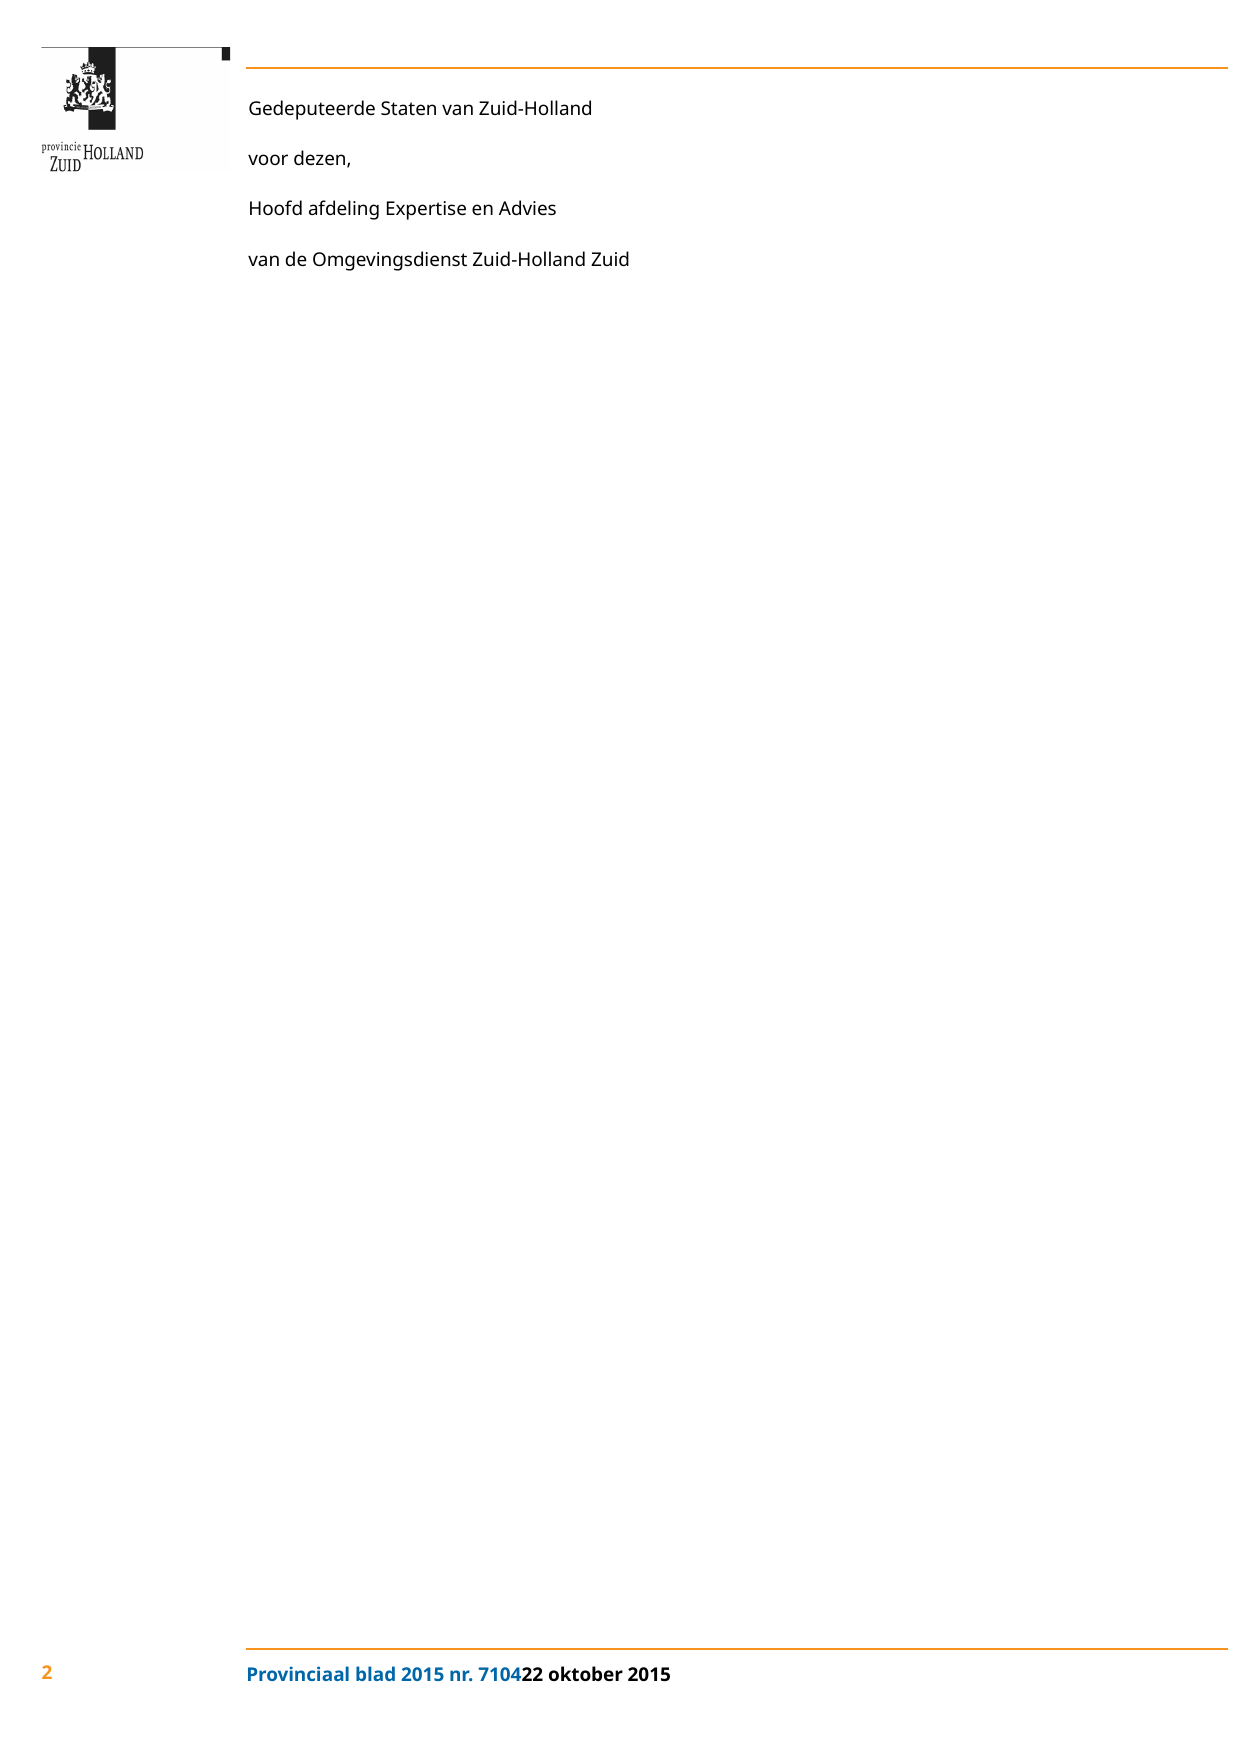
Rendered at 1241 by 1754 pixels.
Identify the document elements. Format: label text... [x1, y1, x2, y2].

text voor dezen, [248, 145, 1152, 171]
text Gedeputeerde Staten van Zuid-Holland [248, 95, 1152, 121]
text van de Omgevingsdienst Zuid-Holland Zuid [248, 246, 1152, 272]
picture [41, 47, 231, 172]
text Hoofd afdeling Expertise en Advies [248, 196, 1152, 221]
